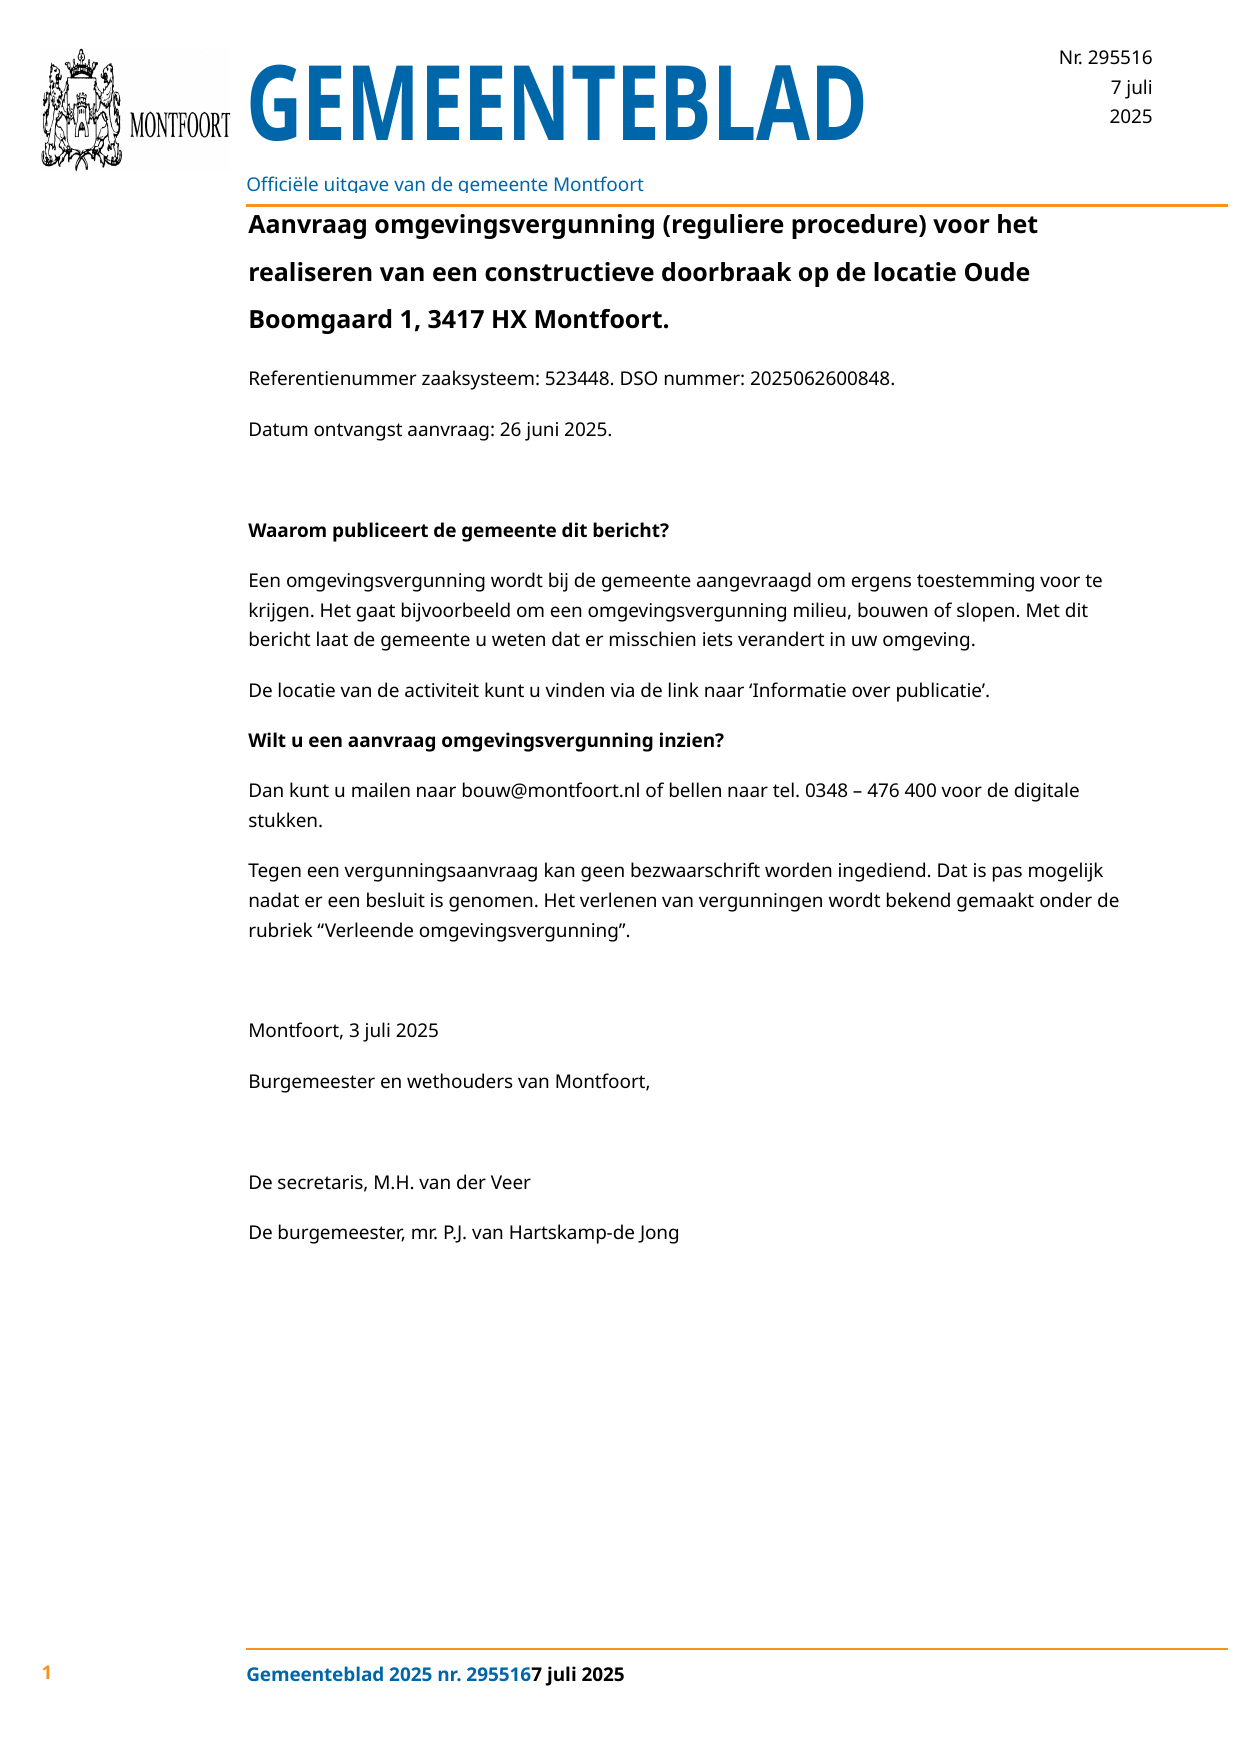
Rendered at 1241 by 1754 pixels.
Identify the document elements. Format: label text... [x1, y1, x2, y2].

text Tegen een vergunningsaanvraag kan geen bezwaarschrift worden ingediend. Dat is pas mogelijk nadat er een besluit is genomen. Het verlenen van vergunningen wordt bekend gemaakt onder de rubriek “Verleende omgevingsvergunning”. [248, 858, 1152, 942]
text Datum ontvangst aanvraag: 26 juni 2025. [248, 416, 1152, 442]
text Burgemeester en wethouders van Montfoort, [248, 1068, 1152, 1094]
text Dan kunt u mailen naar bouw@montfoort.nl of bellen naar tel. 0348 – 476 400 voor de digitale stukken. [248, 778, 1152, 833]
text Een omgevingsvergunning wordt bij de gemeente aangevraagd om ergens toestemming voor te krijgen. Het gaat bijvoorbeeld om een omgevingsvergunning milieu, bouwen of slopen. Met dit bericht laat de gemeente u weten dat er misschien iets verandert in uw omgeving. [248, 567, 1152, 652]
text De burgemeester, mr. P.J. van Hartskamp-de Jong [248, 1219, 1152, 1245]
text Waarom publiceert de gemeente dit bericht? [248, 517, 1152, 542]
text Wilt u een aanvraag omgevingsvergunning inzien? [248, 727, 1152, 753]
text Referentienummer zaaksysteem: 523448. DSO nummer: 2025062600848. [248, 366, 1152, 391]
text Aanvraag omgevingsvergunning (reguliere procedure) voor het realiseren van een constructieve doorbraak op de locatie Oude Boomgaard 1, 3417 HX Montfoort. [248, 207, 1152, 336]
text De locatie van de activiteit kunt u vinden via de link naar ‘Informatie over publicatie’. [248, 677, 1152, 702]
picture [41, 47, 231, 172]
text Montfoort, 3 juli 2025 [248, 1018, 1152, 1043]
text De secretaris, M.H. van der Veer [248, 1169, 1152, 1194]
